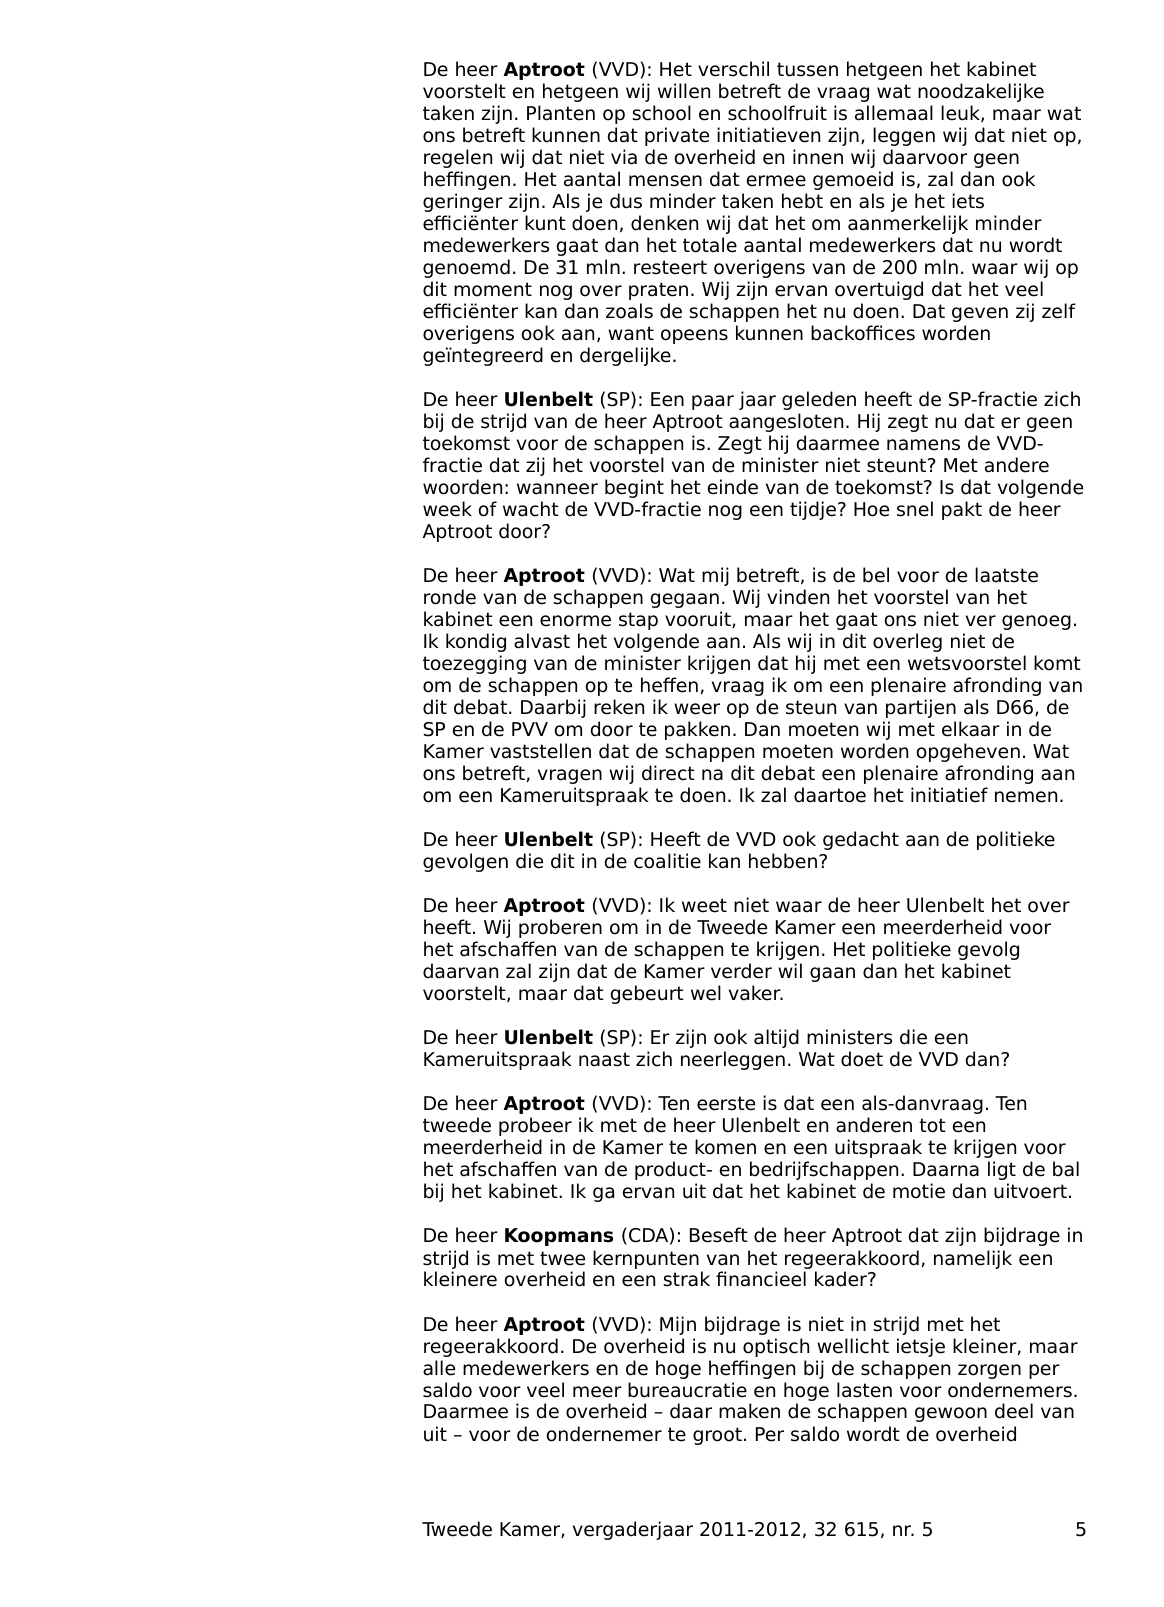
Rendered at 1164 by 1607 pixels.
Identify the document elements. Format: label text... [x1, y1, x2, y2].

text De heer Aptroot (VVD): Ten eerste is dat een als-danvraag. Ten tweede probeer ik met de heer Ulenbelt en anderen tot een meerderheid in de Kamer te komen en een uitspraak te krijgen voor het afschaffen van de product- en bedrijfschappen. Daarna ligt de bal bij het kabinet. Ik ga ervan uit dat het kabinet de motie dan uitvoert. [422, 1093, 1087, 1203]
text De heer Aptroot (VVD): Wat mij betreft, is de bel voor de laatste ronde van de schappen gegaan. Wij vinden het voorstel van het kabinet een enorme stap vooruit, maar het gaat ons niet ver genoeg. Ik kondig alvast het volgende aan. Als wij in dit overleg niet de toezegging van de minister krijgen dat hij met een wetsvoorstel komt om de schappen op te heffen, vraag ik om een plenaire afronding van dit debat. Daarbij reken ik weer op de steun van partijen als D66, de SP en de PVV om door te pakken. Dan moeten wij met elkaar in de Kamer vaststellen dat de schappen moeten worden opgeheven. Wat ons betreft, vragen wij direct na dit debat een plenaire afronding aan om een Kameruitspraak te doen. Ik zal daartoe het initiatief nemen. [422, 565, 1087, 807]
text De heer Ulenbelt (SP): Heeft de VVD ook gedacht aan de politieke gevolgen die dit in de coalitie kan hebben? [422, 829, 1087, 873]
text De heer Aptroot (VVD): Mijn bijdrage is niet in strijd met het regeerakkoord. De overheid is nu optisch wellicht ietsje kleiner, maar alle medewerkers en de hoge heffingen bij de schappen zorgen per saldo voor veel meer bureaucratie en hoge lasten voor ondernemers. Daarmee is de overheid – daar maken de schappen gewoon deel van uit – voor de ondernemer te groot. Per saldo wordt de overheid [422, 1313, 1087, 1445]
text De heer Ulenbelt (SP): Er zijn ook altijd ministers die een Kameruitspraak naast zich neerleggen. Wat doet de VVD dan? [422, 1027, 1087, 1071]
text De heer Koopmans (CDA): Beseft de heer Aptroot dat zijn bijdrage in strijd is met twee kernpunten van het regeerakkoord, namelijk een kleinere overheid en een strak financieel kader? [422, 1225, 1087, 1291]
text De heer Aptroot (VVD): Ik weet niet waar de heer Ulenbelt het over heeft. Wij proberen om in de Tweede Kamer een meerderheid voor het afschaffen van de schappen te krijgen. Het politieke gevolg daarvan zal zijn dat de Kamer verder wil gaan dan het kabinet voorstelt, maar dat gebeurt wel vaker. [422, 895, 1087, 1005]
text De heer Ulenbelt (SP): Een paar jaar geleden heeft de SP-fractie zich bij de strijd van de heer Aptroot aangesloten. Hij zegt nu dat er geen toekomst voor de schappen is. Zegt hij daarmee namens de VVD-fractie dat zij het voorstel van de minister niet steunt? Met andere woorden: wanneer begint het einde van de toekomst? Is dat volgende week of wacht de VVD-fractie nog een tijdje? Hoe snel pakt de heer Aptroot door? [422, 389, 1087, 543]
text De heer Aptroot (VVD): Het verschil tussen hetgeen het kabinet voorstelt en hetgeen wij willen betreft de vraag wat noodzakelijke taken zijn. Planten op school en schoolfruit is allemaal leuk, maar wat ons betreft kunnen dat private initiatieven zijn, leggen wij dat niet op, regelen wij dat niet via de overheid en innen wij daarvoor geen heffingen. Het aantal mensen dat ermee gemoeid is, zal dan ook geringer zijn. Als je dus minder taken hebt en als je het iets efficiënter kunt doen, denken wij dat het om aanmerkelijk minder medewerkers gaat dan het totale aantal medewerkers dat nu wordt genoemd. De 31 mln. resteert overigens van de 200 mln. waar wij op dit moment nog over praten. Wij zijn ervan overtuigd dat het veel efficiënter kan dan zoals de schappen het nu doen. Dat geven zij zelf overigens ook aan, want opeens kunnen backoffices worden geïntegreerd en dergelijke. [422, 59, 1087, 367]
